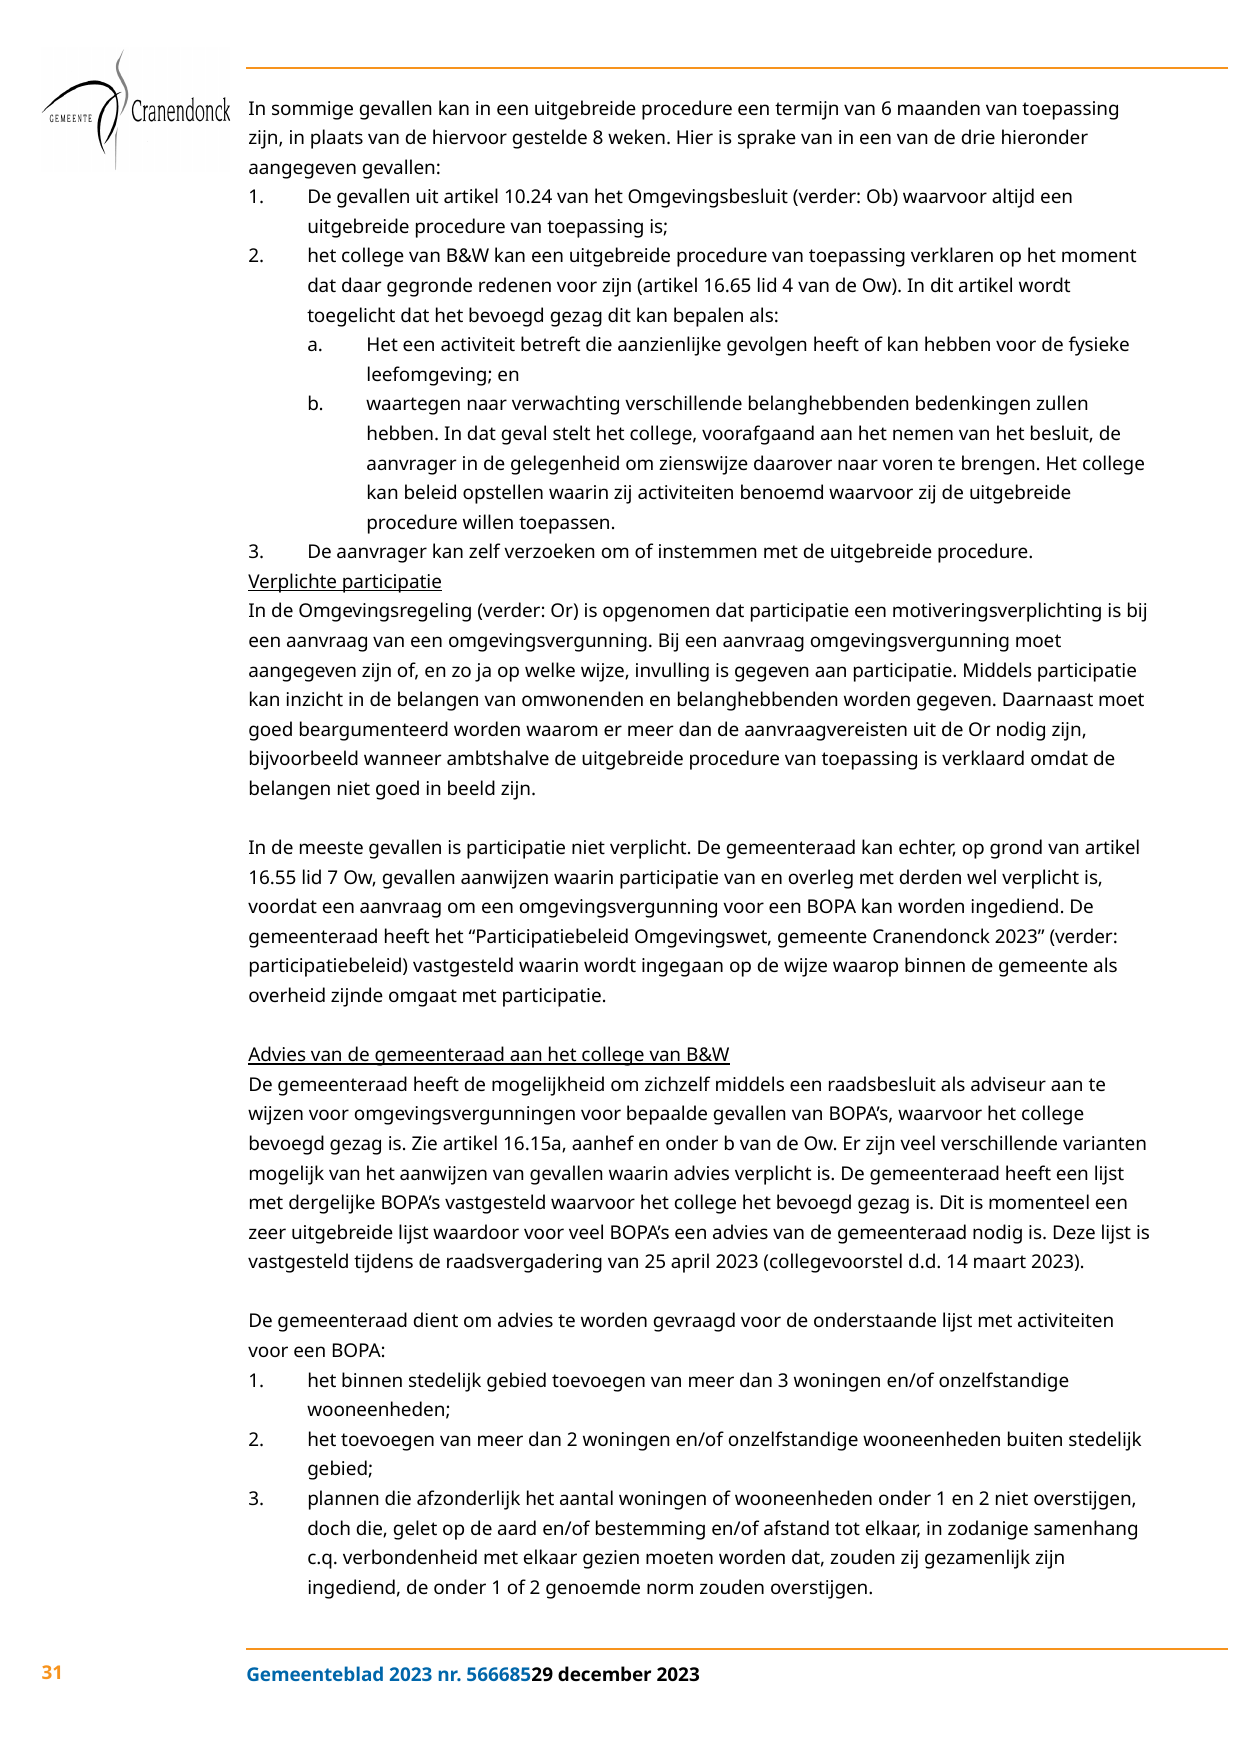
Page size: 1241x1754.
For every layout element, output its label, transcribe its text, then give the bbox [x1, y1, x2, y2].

list Het een activiteit betreft die aanzienlijke gevolgen heeft of kan hebben voor de fysieke leefomgeving; en [307, 331, 1152, 387]
list plannen die afzonderlijk het aantal woningen of wooneenheden onder 1 en 2 niet overstijgen, doch die, gelet op de aard en/of bestemming en/of afstand tot elkaar, in zodanige samenhang c.q. verbondenheid met elkaar gezien moeten worden dat, zouden zij gezamenlijk zijn ingediend, de onder 1 of 2 genoemde norm zouden overstijgen. [248, 1485, 1152, 1600]
list het college van B&W kan een uitgebreide procedure van toepassing verklaren op het moment dat daar gegronde redenen voor zijn (artikel 16.65 lid 4 van de Ow). In dit artikel wordt toegelicht dat het bevoegd gezag dit kan bepalen als: [248, 243, 1152, 328]
list De aanvrager kan zelf verzoeken om of instemmen met de uitgebreide procedure. [248, 538, 1152, 564]
list het toevoegen van meer dan 2 woningen en/of onzelfstandige wooneenheden buiten stedelijk gebied; [248, 1426, 1152, 1481]
list het binnen stedelijk gebied toevoegen van meer dan 3 woningen en/of onzelfstandige wooneenheden; [248, 1367, 1152, 1422]
text In de meeste gevallen is participatie niet verplicht. De gemeenteraad kan echter, op grond van artikel 16.55 lid 7 Ow, gevallen aanwijzen waarin participatie van en overleg met derden wel verplicht is, voordat een aanvraag om een omgevingsvergunning voor een BOPA kan worden ingediend. De gemeenteraad heeft het “Participatiebeleid Omgevingswet, gemeente Cranendonck 2023” (verder: participatiebeleid) vastgesteld waarin wordt ingegaan op de wijze waarop binnen de gemeente als overheid zijnde omgaat met participatie. [248, 834, 1152, 1008]
list De gevallen uit artikel 10.24 van het Omgevingsbesluit (verder: Ob) waarvoor altijd een uitgebreide procedure van toepassing is; [248, 183, 1152, 239]
text De gemeenteraad dient om advies te worden gevraagd voor de onderstaande lijst met activiteiten voor een BOPA: [248, 1308, 1152, 1363]
text In de Omgevingsregeling (verder: Or) is opgenomen dat participatie een motiveringsverplichting is bij een aanvraag van een omgevingsvergunning. Bij een aanvraag omgevingsvergunning moet aangegeven zijn of, en zo ja op welke wijze, invulling is gegeven aan participatie. Middels participatie kan inzicht in de belangen van omwonenden en belanghebbenden worden gegeven. Daarnaast moet goed beargumenteerd worden waarom er meer dan de aanvraagvereisten uit de Or nodig zijn, bijvoorbeeld wanneer ambtshalve de uitgebreide procedure van toepassing is verklaard omdat de belangen niet goed in beeld zijn. [248, 598, 1152, 801]
list waartegen naar verwachting verschillende belanghebbenden bedenkingen zullen hebben. In dat geval stelt het college, voorafgaand aan het nemen van het besluit, de aanvrager in de gelegenheid om zienswijze daarover naar voren te brengen. Het college kan beleid opstellen waarin zij activiteiten benoemd waarvoor zij de uitgebreide procedure willen toepassen. [307, 391, 1152, 535]
text In sommige gevallen kan in een uitgebreide procedure een termijn van 6 maanden van toepassing zijn, in plaats van de hiervoor gestelde 8 weken. Hier is sprake van in een van de drie hieronder aangegeven gevallen: [248, 95, 1152, 180]
picture [41, 47, 231, 172]
text De gemeenteraad heeft de mogelijkheid om zichzelf middels een raadsbesluit als adviseur aan te wijzen voor omgevingsvergunningen voor bepaalde gevallen van BOPA’s, waarvoor het college bevoegd gezag is. Zie artikel 16.15a, aanhef en onder b van de Ow. Er zijn veel verschillende varianten mogelijk van het aanwijzen van gevallen waarin advies verplicht is. De gemeenteraad heeft een lijst met dergelijke BOPA’s vastgesteld waarvoor het college het bevoegd gezag is. Dit is momenteel een zeer uitgebreide lijst waardoor voor veel BOPA’s een advies van de gemeenteraad nodig is. Deze lijst is vastgesteld tijdens de raadsvergadering van 25 april 2023 (collegevoorstel d.d. 14 maart 2023). [248, 1071, 1152, 1274]
text Advies van de gemeenteraad aan het college van B&W [248, 1041, 1152, 1067]
text Verplichte participatie [248, 568, 1152, 594]
